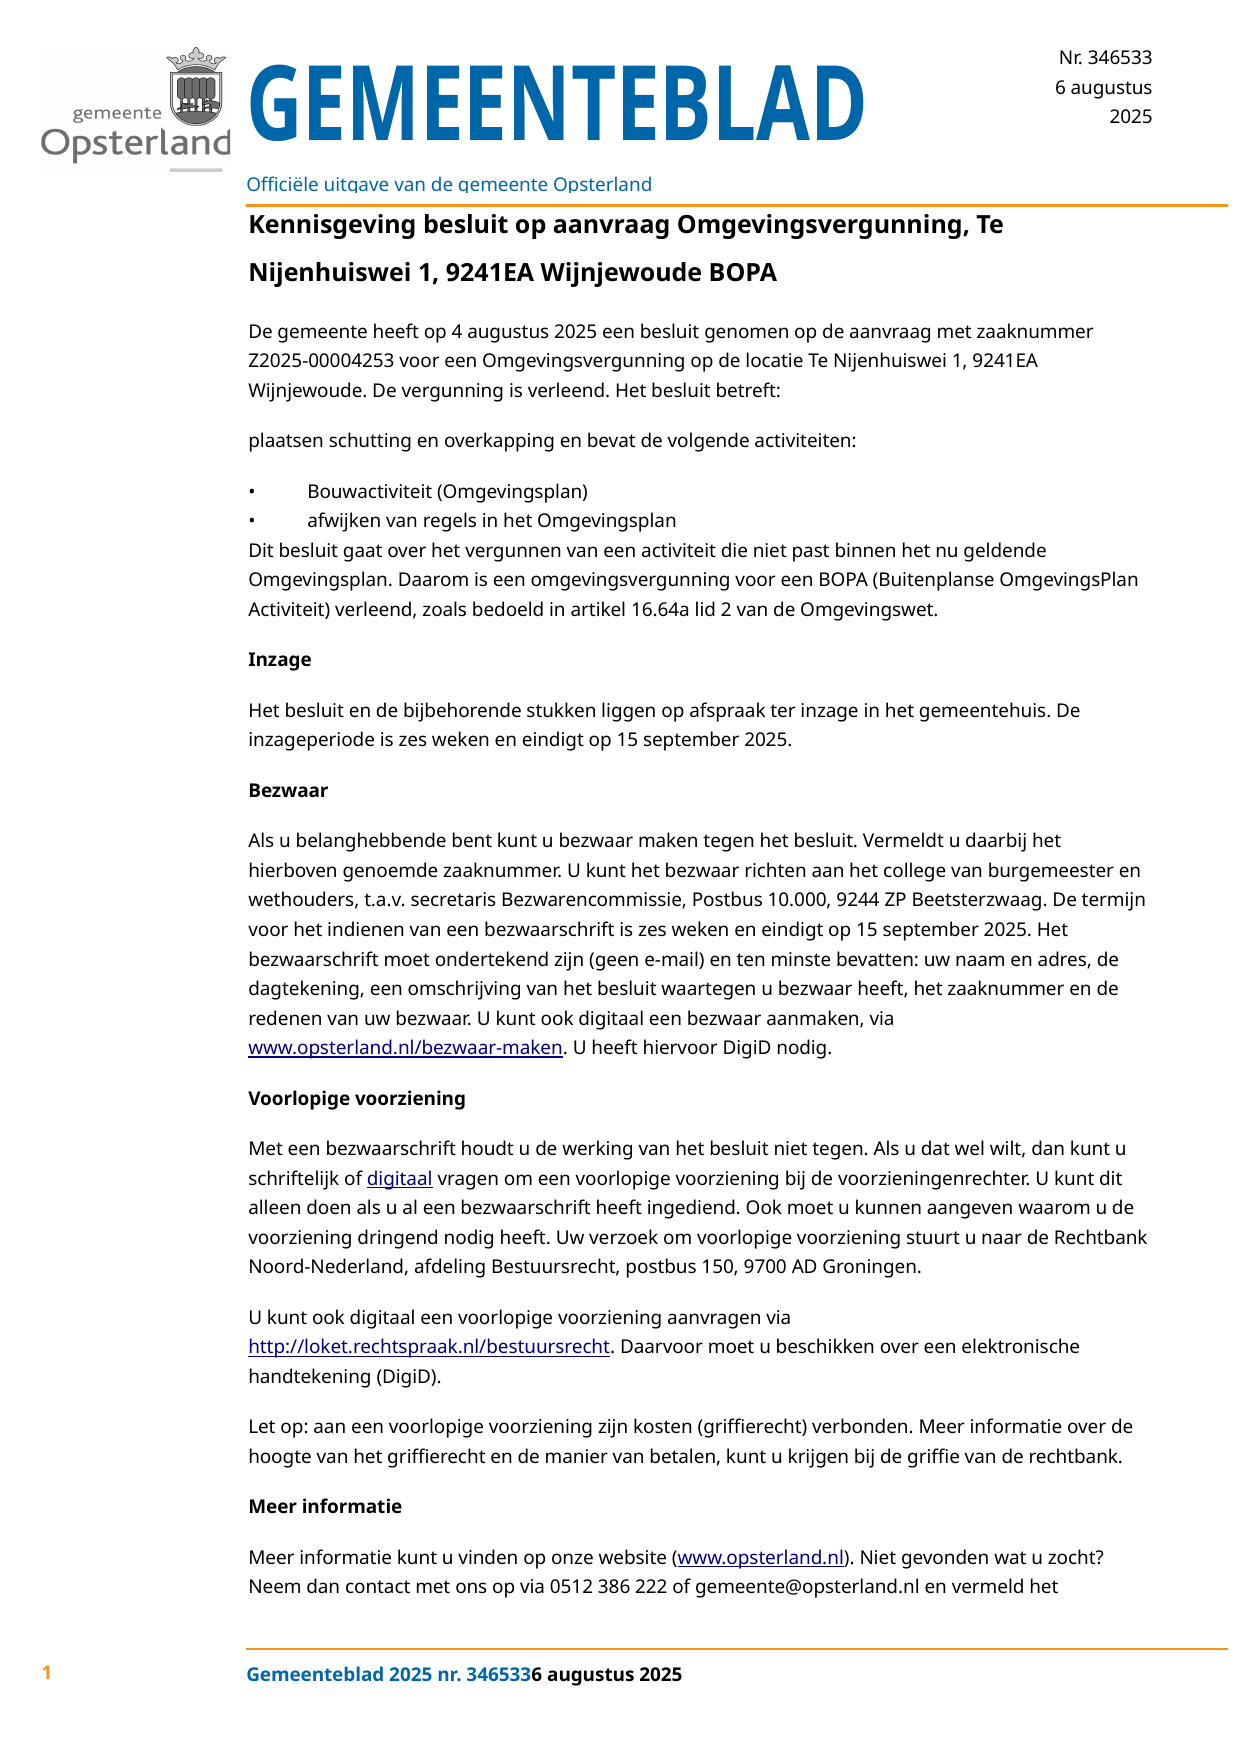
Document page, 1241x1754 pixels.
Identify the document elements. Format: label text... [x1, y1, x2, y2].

list Bouwactiviteit (Omgevingsplan) [248, 478, 1152, 504]
text Meer informatie kunt u vinden op onze website (www.opsterland.nl). Niet gevonden wat u zocht? Neem dan contact met ons op via 0512 386 222 of gemeente@opsterland.nl en vermeld het [248, 1544, 1152, 1599]
text Met een bezwaarschrift houdt u de werking van het besluit niet tegen. Als u dat wel wilt, dan kunt u schriftelijk of digitaal vragen om een voorlopige voorziening bij de voorzieningenrechter. U kunt dit alleen doen als u al een bezwaarschrift heeft ingediend. Ook moet u kunnen aangeven waarom u de voorziening dringend nodig heeft. Uw verzoek om voorlopige voorziening stuurt u naar de Rechtbank Noord-Nederland, afdeling Bestuursrecht, postbus 150, 9700 AD Groningen. [248, 1135, 1152, 1279]
text Als u belanghebbende bent kunt u bezwaar maken tegen het besluit. Vermeldt u daarbij het hierboven genoemde zaaknummer. U kunt het bezwaar richten aan het college van burgemeester en wethouders, t.a.v. secretaris Bezwarencommissie, Postbus 10.000, 9244 ZP Beetsterzwaag. De termijn voor het indienen van een bezwaarschrift is zes weken en eindigt op 15 september 2025. Het bezwaarschrift moet ondertekend zijn (geen e-mail) en ten minste bevatten: uw naam en adres, de dagtekening, een omschrijving van het besluit waartegen u bezwaar heeft, het zaaknummer en de redenen van uw bezwaar. U kunt ook digitaal een bezwaar aanmaken, via www.opsterland.nl/bezwaar-maken. U heeft hiervoor DigiD nodig. [248, 827, 1152, 1060]
text Inzage [248, 647, 1152, 672]
picture [41, 47, 231, 172]
text U kunt ook digitaal een voorlopige voorziening aanvragen via http://loket.rechtspraak.nl/bestuursrecht. Daarvoor moet u beschikken over een elektronische handtekening (DigiD). [248, 1304, 1152, 1389]
text Meer informatie [248, 1494, 1152, 1519]
list afwijken van regels in het Omgevingsplan [248, 507, 1152, 533]
text plaatsen schutting en overkapping en bevat de volgende activiteiten: [248, 427, 1152, 453]
text Dit besluit gaat over het vergunnen van een activiteit die niet past binnen het nu geldende Omgevingsplan. Daarom is een omgevingsvergunning voor een BOPA (Buitenplanse OmgevingsPlan Activiteit) verleend, zoals bedoeld in artikel 16.64a lid 2 van de Omgevingswet. [248, 537, 1152, 622]
text Let op: aan een voorlopige voorziening zijn kosten (griffierecht) verbonden. Meer informatie over de hoogte van het griffierecht en de manier van betalen, kunt u krijgen bij de griffie van de rechtbank. [248, 1414, 1152, 1469]
text Voorlopige voorziening [248, 1085, 1152, 1111]
text Kennisgeving besluit op aanvraag Omgevingsvergunning, Te Nijenhuiswei 1, 9241EA Wijnjewoude BOPA [248, 207, 1152, 288]
text De gemeente heeft op 4 augustus 2025 een besluit genomen op de aanvraag met zaaknummer Z2025-00004253 voor een Omgevingsvergunning op de locatie Te Nijenhuiswei 1, 9241EA Wijnjewoude. De vergunning is verleend. Het besluit betreft: [248, 318, 1152, 403]
text Het besluit en de bijbehorende stukken liggen op afspraak ter inzage in het gemeentehuis. De inzageperiode is zes weken en eindigt op 15 september 2025. [248, 697, 1152, 752]
text Bezwaar [248, 777, 1152, 803]
